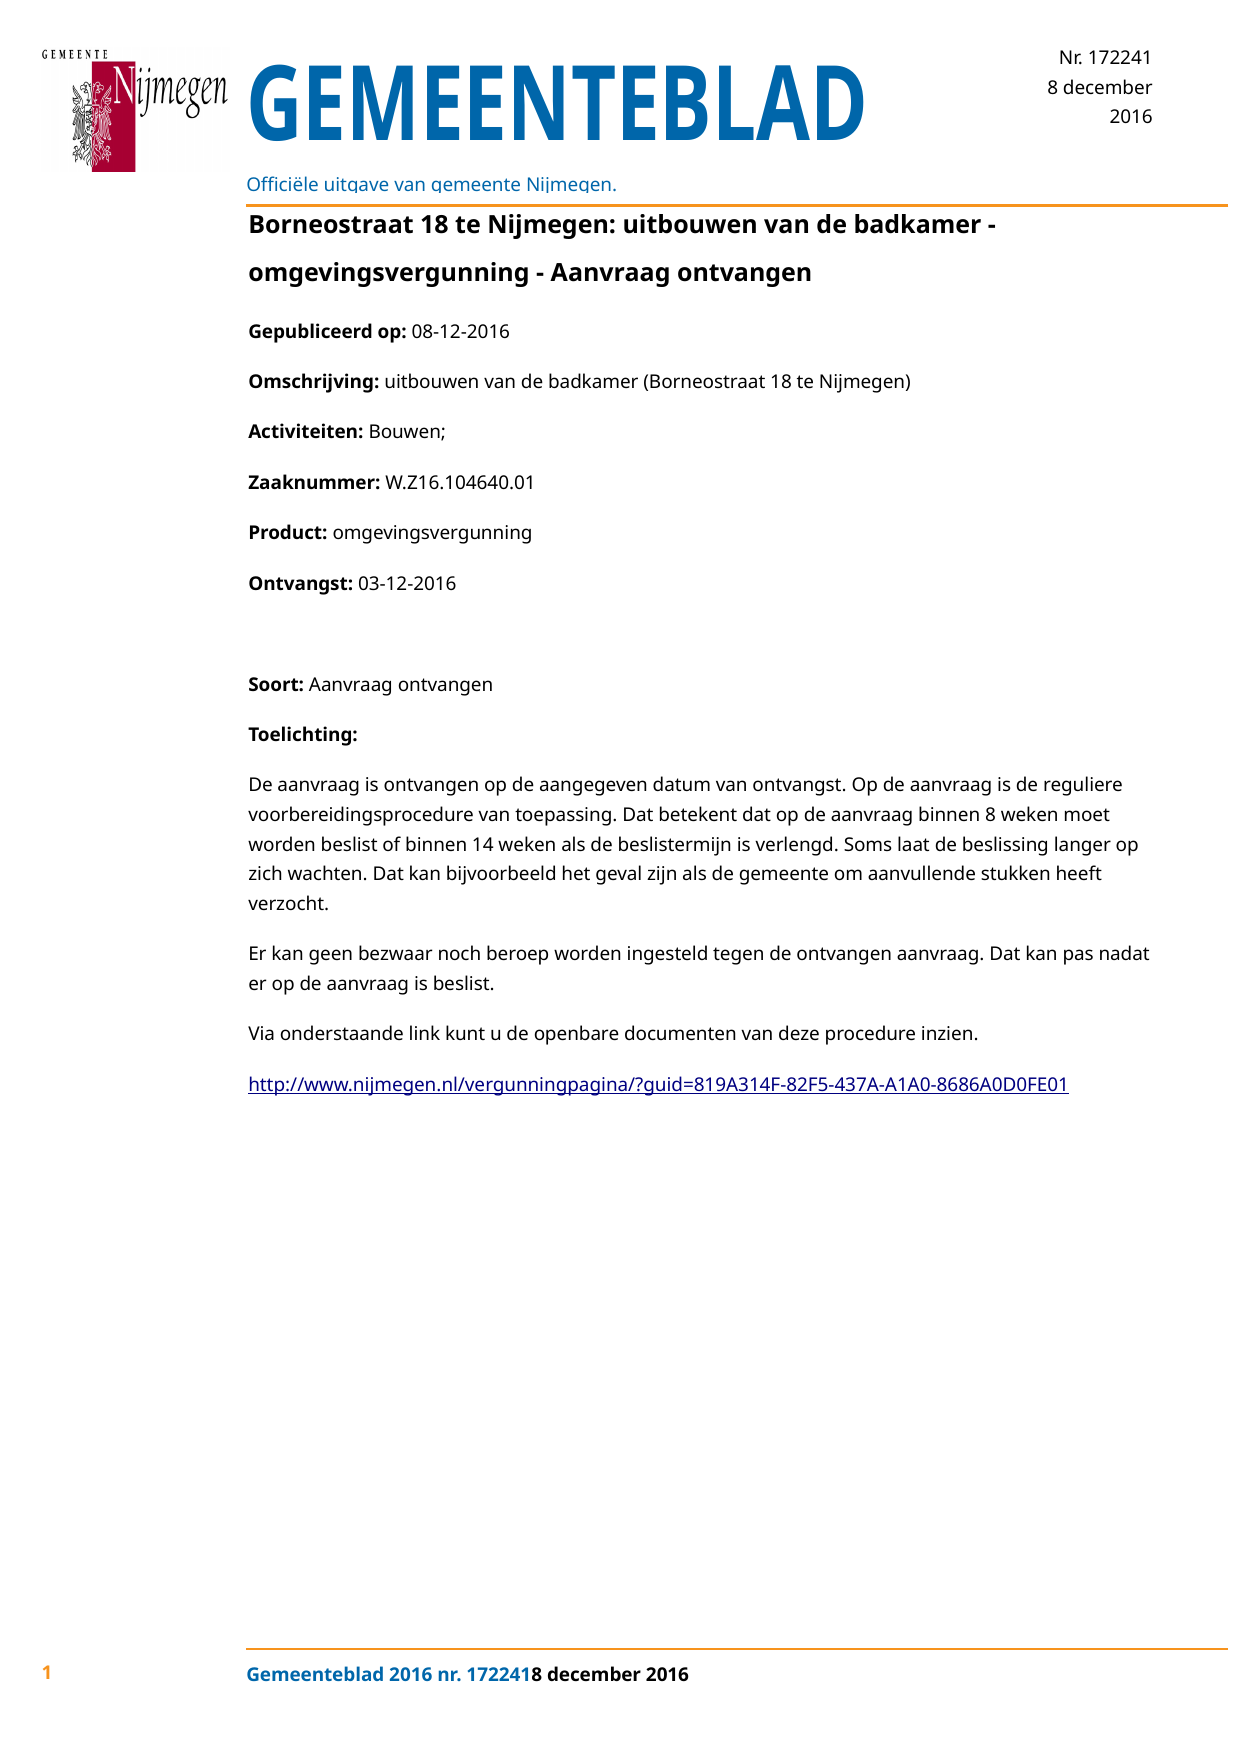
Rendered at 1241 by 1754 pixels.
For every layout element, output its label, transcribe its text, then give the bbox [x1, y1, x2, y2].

text Ontvangst: 03-12-2016 [248, 570, 1152, 596]
text Er kan geen bezwaar noch beroep worden ingesteld tegen de ontvangen aanvraag. Dat kan pas nadat er op de aanvraag is beslist. [248, 940, 1152, 996]
text Gepubliceerd op: 08-12-2016 [248, 318, 1152, 344]
text Borneostraat 18 te Nijmegen: uitbouwen van de badkamer - omgevingsvergunning - Aanvraag ontvangen [248, 207, 1152, 288]
picture [41, 47, 231, 172]
text Activiteiten: Bouwen; [248, 419, 1152, 444]
text De aanvraag is ontvangen op de aangegeven datum van ontvangst. Op de aanvraag is de reguliere voorbereidingsprocedure van toepassing. Dat betekent dat op de aanvraag binnen 8 weken moet worden beslist of binnen 14 weken als de beslistermijn is verlengd. Soms laat de beslissing langer op zich wachten. Dat kan bijvoorbeeld het geval zijn als de gemeente om aanvullende stukken heeft verzocht. [248, 772, 1152, 916]
text Soort: Aanvraag ontvangen [248, 671, 1152, 697]
text Zaaknummer: W.Z16.104640.01 [248, 469, 1152, 495]
text Toelichting: [248, 721, 1152, 747]
text Product: omgevingsvergunning [248, 519, 1152, 545]
text http://www.nijmegen.nl/vergunningpagina/?guid=819A314F-82F5-437A-A1A0-8686A0D0FE01 [248, 1071, 1152, 1097]
text Via onderstaande link kunt u de openbare documenten van deze procedure inzien. [248, 1020, 1152, 1046]
text Omschrijving: uitbouwen van de badkamer (Borneostraat 18 te Nijmegen) [248, 368, 1152, 394]
